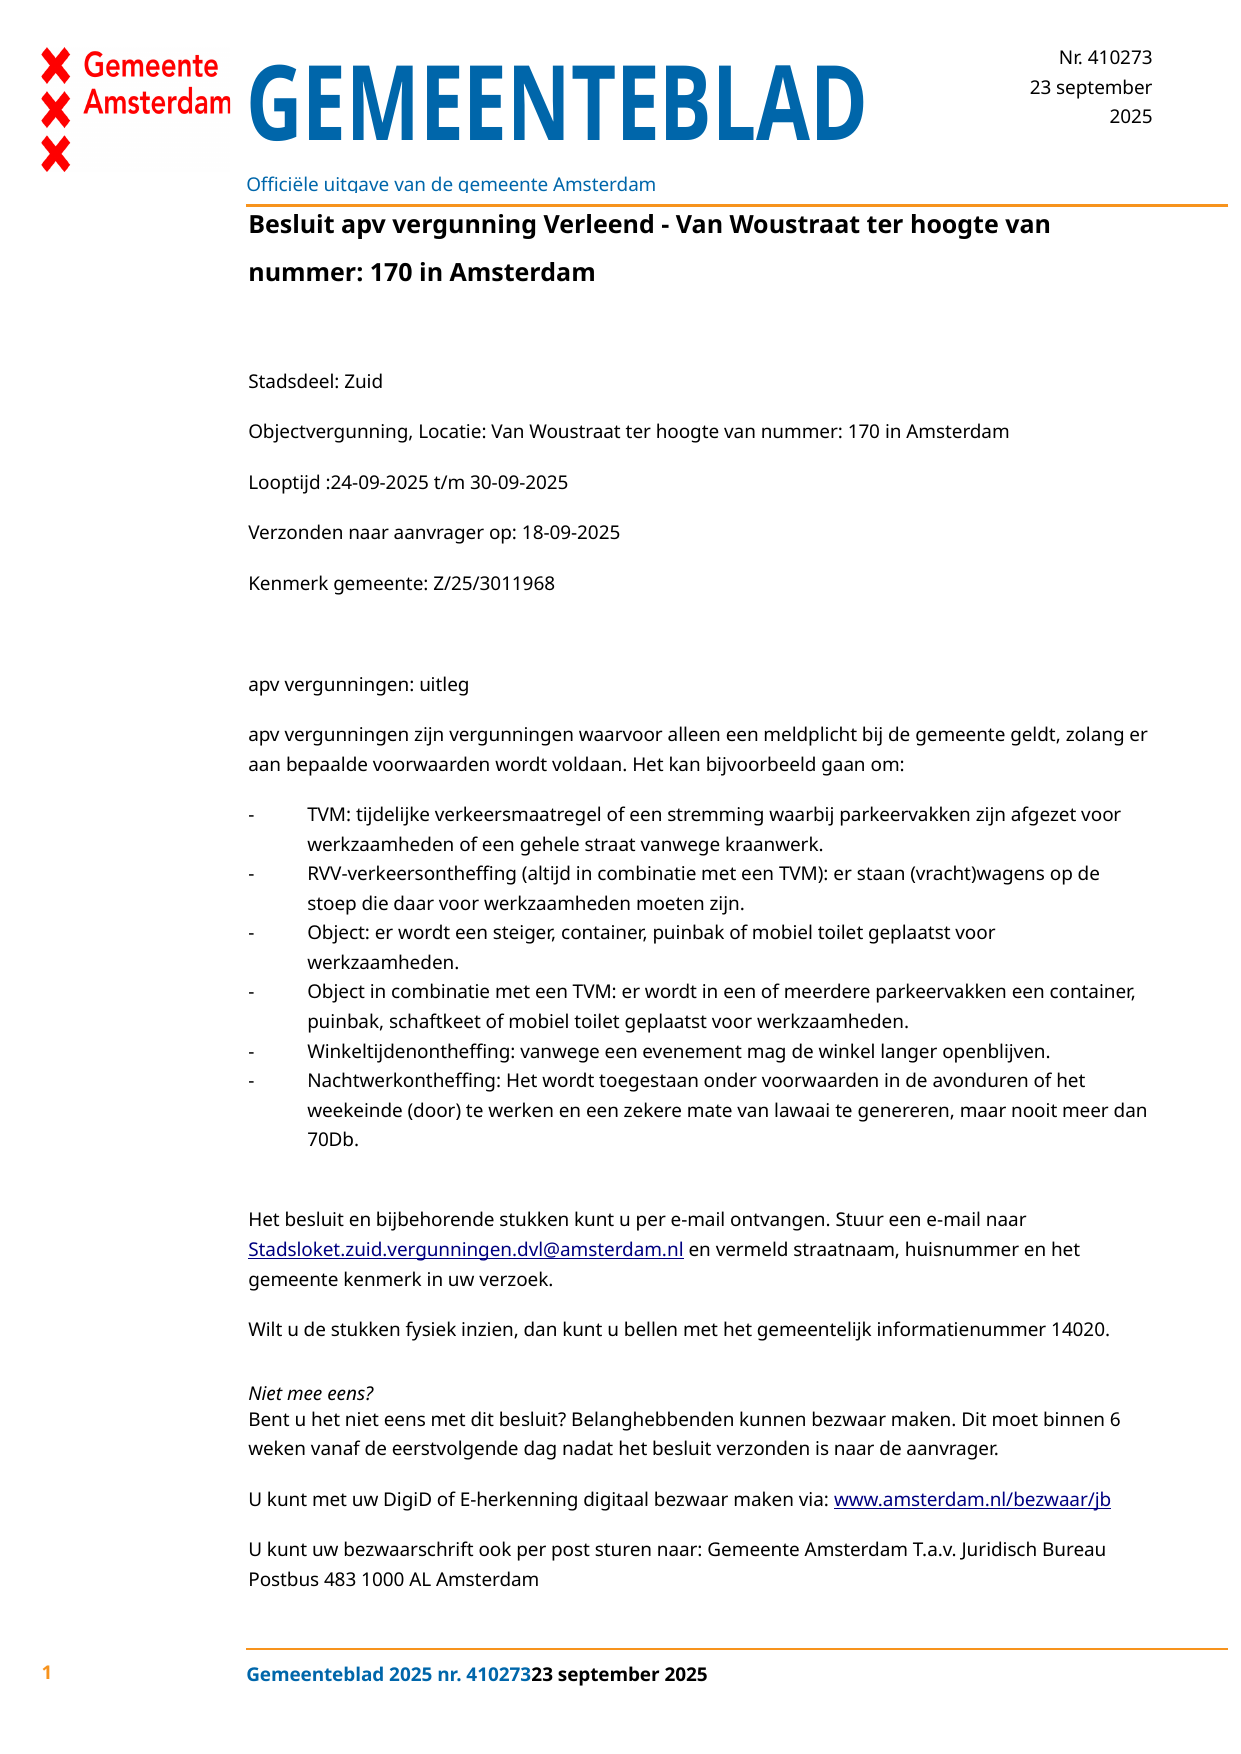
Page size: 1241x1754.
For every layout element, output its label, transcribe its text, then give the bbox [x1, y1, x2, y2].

text Verzonden naar aanvrager op: 18-09-2025 [248, 519, 1152, 545]
text apv vergunningen zijn vergunningen waarvoor alleen een meldplicht bij de gemeente geldt, zolang er aan bepaalde voorwaarden wordt voldaan. Het kan bijvoorbeeld gaan om: [248, 721, 1152, 777]
text Looptijd :24-09-2025 t/m 30-09-2025 [248, 469, 1152, 495]
list Object: er wordt een steiger, container, puinbak of mobiel toilet geplaatst voor werkzaamheden. [248, 919, 1152, 975]
text U kunt uw bezwaarschrift ook per post sturen naar: Gemeente Amsterdam T.a.v. Juridisch Bureau Postbus 483 1000 AL Amsterdam [248, 1536, 1152, 1592]
text Het besluit en bijbehorende stukken kunt u per e-mail ontvangen. Stuur een e-mail naar Stadsloket.zuid.vergunningen.dvl@amsterdam.nl en vermeld straatnaam, huisnummer en het gemeente kenmerk in uw verzoek. [248, 1207, 1152, 1292]
text Bent u het niet eens met dit besluit? Belanghebbenden kunnen bezwaar maken. Dit moet binnen 6 weken vanaf de eerstvolgende dag nadat het besluit verzonden is naar de aanvrager. [248, 1406, 1152, 1461]
text Kenmerk gemeente: Z/25/3011968 [248, 570, 1152, 596]
text apv vergunningen: uitleg [248, 671, 1152, 697]
text Wilt u de stukken fysiek inzien, dan kunt u bellen met het gemeentelijk informatienummer 14020. [248, 1316, 1152, 1342]
list Nachtwerkontheffing: Het wordt toegestaan onder voorwaarden in de avonduren of het weekeinde (door) te werken en een zekere mate van lawaai te genereren, maar nooit meer dan 70Db. [248, 1067, 1152, 1152]
text Stadsdeel: Zuid [248, 368, 1152, 394]
text Objectvergunning, Locatie: Van Woustraat ter hoogte van nummer: 170 in Amsterdam [248, 419, 1152, 444]
list RVV-verkeersontheffing (altijd in combinatie met een TVM): er staan (vracht)wagens op de stoep die daar voor werkzaamheden moeten zijn. [248, 860, 1152, 916]
text U kunt met uw DigiD of E-herkenning digitaal bezwaar maken via: www.amsterdam.nl/bezwaar/jb [248, 1486, 1152, 1512]
text Besluit apv vergunning Verleend - Van Woustraat ter hoogte van nummer: 170 in Amsterdam [248, 207, 1152, 288]
list TVM: tijdelijke verkeersmaatregel of een stremming waarbij parkeervakken zijn afgezet voor werkzaamheden of een gehele straat vanwege kraanwerk. [248, 801, 1152, 857]
list Object in combinatie met een TVM: er wordt in een of meerdere parkeervakken een container, puinbak, schaftkeet of mobiel toilet geplaatst voor werkzaamheden. [248, 979, 1152, 1034]
list Winkeltijdenontheffing: vanwege een evenement mag de winkel langer openblijven. [248, 1038, 1152, 1064]
text Niet mee eens? [248, 1380, 1152, 1406]
picture [41, 47, 231, 172]
